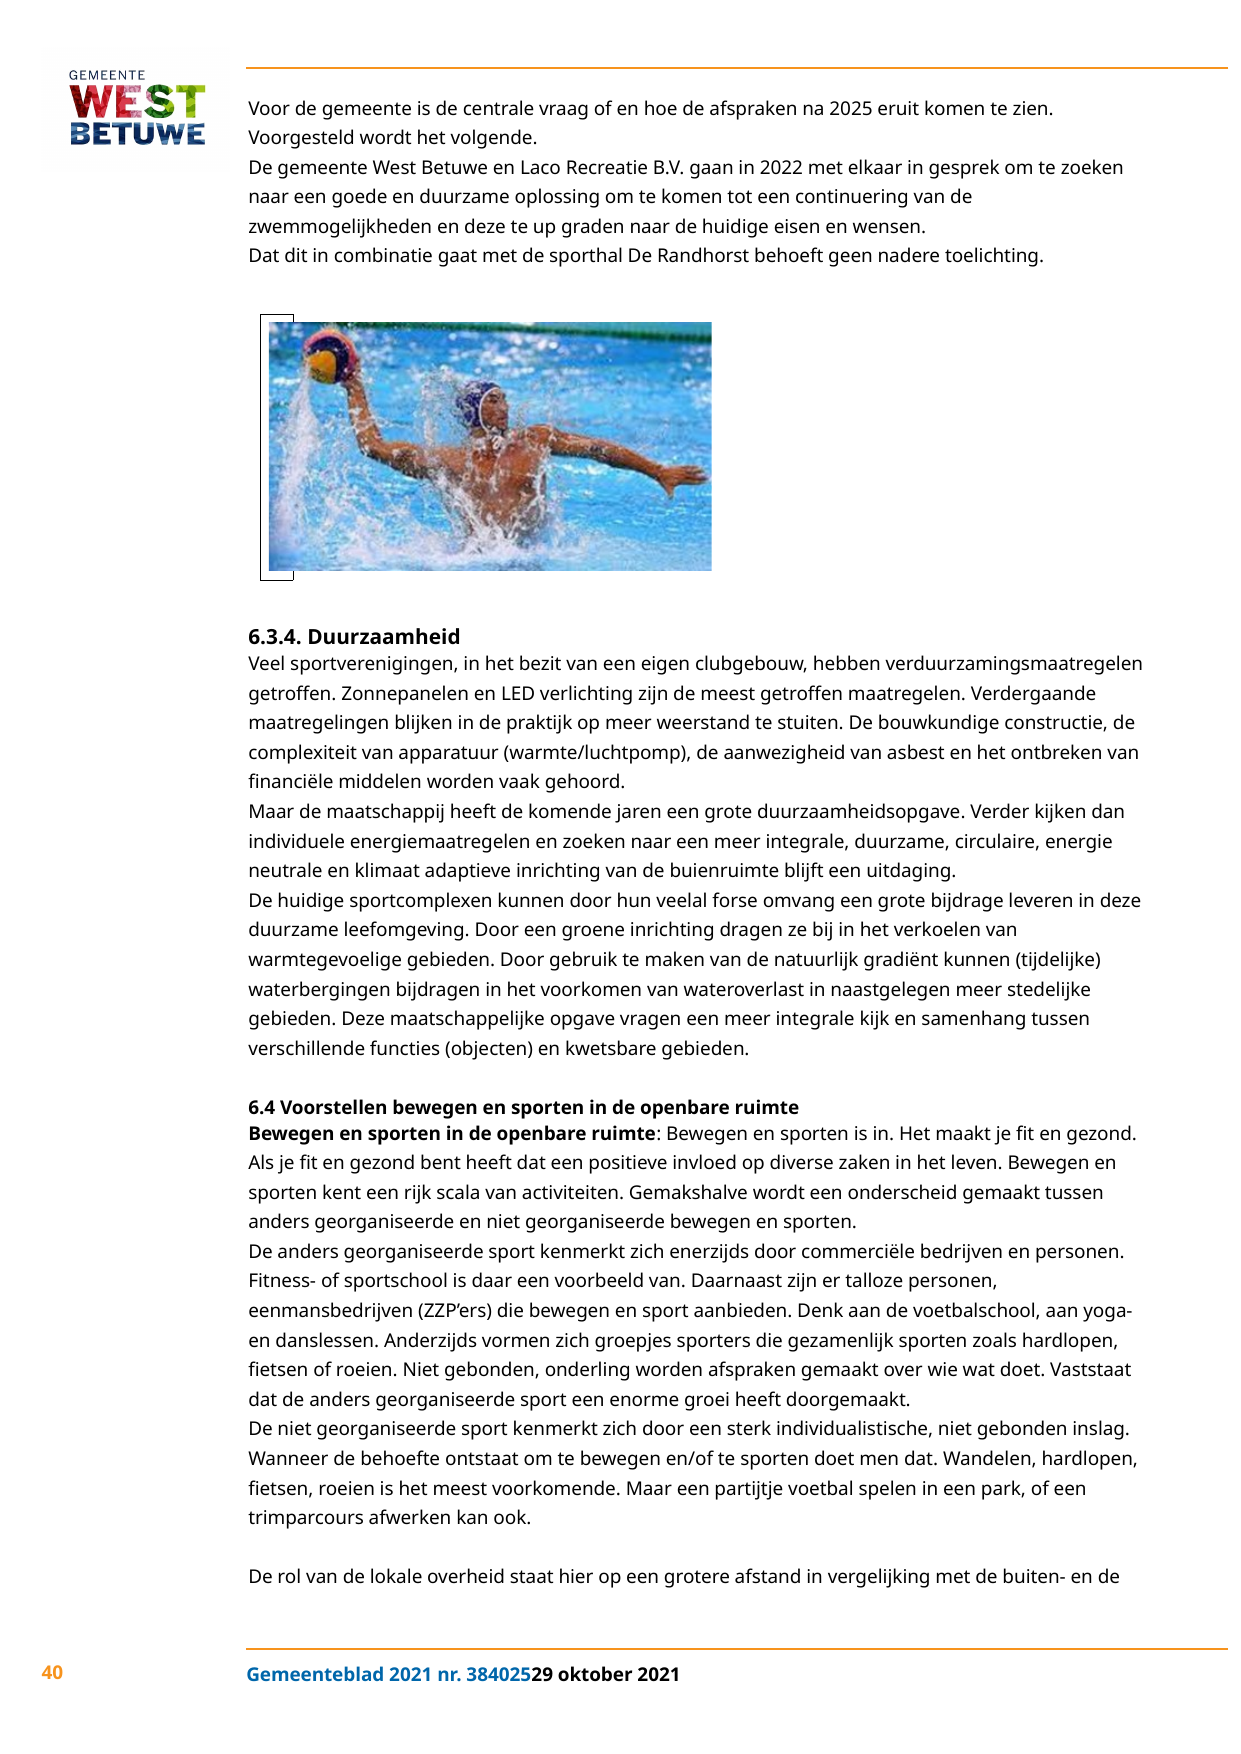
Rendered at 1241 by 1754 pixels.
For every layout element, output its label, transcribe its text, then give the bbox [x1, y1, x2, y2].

text Veel sportverenigingen, in het bezit van een eigen clubgebouw, hebben verduurzamingsmaatregelen getroffen. Zonnepanelen en LED verlichting zijn de meest getroffen maatregelen. Verdergaande maatregelingen blijken in de praktijk op meer weerstand te stuiten. De bouwkundige constructie, de complexiteit van apparatuur (warmte/luchtpomp), de aanwezigheid van asbest en het ontbreken van financiële middelen worden vaak gehoord. [248, 650, 1152, 794]
text De anders georganiseerde sport kenmerkt zich enerzijds door commerciële bedrijven en personen. Fitness- of sportschool is daar een voorbeeld van. Daarnaast zijn er talloze personen, eenmansbedrijven (ZZP’ers) die bewegen en sport aanbieden. Denk aan de voetbalschool, aan yoga-en danslessen. Anderzijds vormen zich groepjes sporters die gezamenlijk sporten zoals hardlopen, fietsen of roeien. Niet gebonden, onderling worden afspraken gemaakt over wie wat doet. Vaststaat dat de anders georganiseerde sport een enorme groei heeft doorgemaakt. [248, 1238, 1152, 1412]
text De rol van de lokale overheid staat hier op een grotere afstand in vergelijking met de buiten- en de [248, 1563, 1152, 1589]
text Dat dit in combinatie gaat met de sporthal De Randhorst behoeft geen nadere toelichting. [248, 243, 1152, 268]
text Voor de gemeente is de centrale vraag of en hoe de afspraken na 2025 eruit komen te zien. Voorgesteld wordt het volgende. [248, 95, 1152, 150]
text Bewegen en sporten in de openbare ruimte: Bewegen en sporten is in. Het maakt je fit en gezond. Als je fit en gezond bent heeft dat een positieve invloed op diverse zaken in het leven. Bewegen en sporten kent een rijk scala van activiteiten. Gemakshalve wordt een onderscheid gemaakt tussen anders georganiseerde en niet georganiseerde bewegen en sporten. [248, 1120, 1152, 1234]
text De huidige sportcomplexen kunnen door hun veelal forse omvang een grote bijdrage leveren in deze duurzame leefomgeving. Door een groene inrichting dragen ze bij in het verkoelen van warmtegevoelige gebieden. Door gebruik te maken van de natuurlijk gradiënt kunnen (tijdelijke) waterbergingen bijdragen in het voorkomen van wateroverlast in naastgelegen meer stedelijke gebieden. Deze maatschappelijke opgave vragen een meer integrale kijk en samenhang tussen verschillende functies (objecten) en kwetsbare gebieden. [248, 887, 1152, 1061]
picture [41, 47, 231, 172]
text Maar de maatschappij heeft de komende jaren een grote duurzaamheidsopgave. Verder kijken dan individuele energiemaatregelen en zoeken naar een meer integrale, duurzame, circulaire, energie neutrale en klimaat adaptieve inrichting van de buienruimte blijft een uitdaging. [248, 798, 1152, 883]
picture [268, 322, 712, 571]
text 6.3.4. Duurzaamheid [248, 622, 1152, 650]
text 6.4 Voorstellen bewegen en sporten in de openbare ruimte [248, 1094, 1152, 1120]
text De gemeente West Betuwe en Laco Recreatie B.V. gaan in 2022 met elkaar in gesprek om te zoeken naar een goede en duurzame oplossing om te komen tot een continuering van de zwemmogelijkheden en deze te up graden naar de huidige eisen en wensen. [248, 154, 1152, 239]
text De niet georganiseerde sport kenmerkt zich door een sterk individualistische, niet gebonden inslag. Wanneer de behoefte ontstaat om te bewegen en/of te sporten doet men dat. Wandelen, hardlopen, fietsen, roeien is het meest voorkomende. Maar een partijtje voetbal spelen in een park, of een trimparcours afwerken kan ook. [248, 1416, 1152, 1530]
